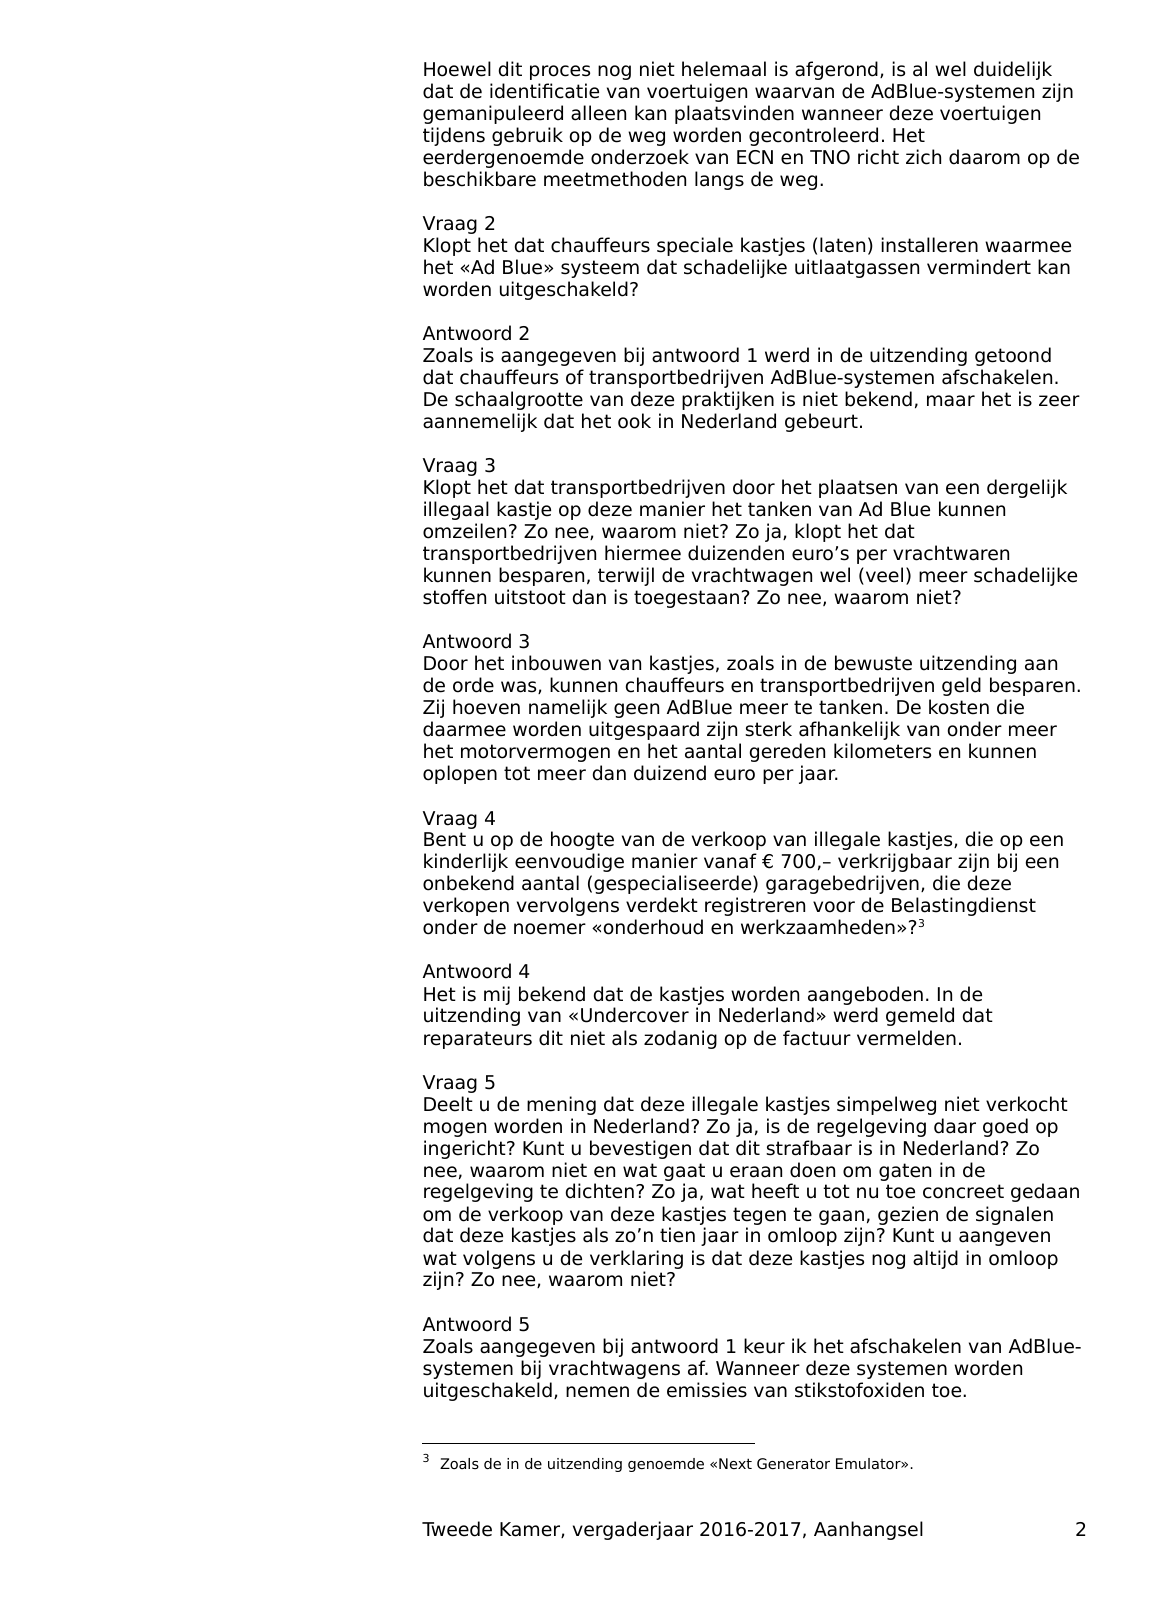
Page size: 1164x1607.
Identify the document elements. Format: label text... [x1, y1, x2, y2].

text Hoewel dit proces nog niet helemaal is afgerond, is al wel duidelijk dat de identificatie van voertuigen waarvan de AdBlue-systemen zijn gemanipuleerd alleen kan plaatsvinden wanneer deze voertuigen tijdens gebruik op de weg worden gecontroleerd. Het eerdergenoemde onderzoek van ECN en TNO richt zich daarom op de beschikbare meetmethoden langs de weg. [422, 59, 1087, 191]
text Door het inbouwen van kastjes, zoals in de bewuste uitzending aan de orde was, kunnen chauffeurs en transportbedrijven geld besparen. Zij hoeven namelijk geen AdBlue meer te tanken. De kosten die daarmee worden uitgespaard zijn sterk afhankelijk van onder meer het motorvermogen en het aantal gereden kilometers en kunnen oplopen tot meer dan duizend euro per jaar. [422, 653, 1087, 785]
text Antwoord 2 [422, 323, 1087, 345]
text Het is mij bekend dat de kastjes worden aangeboden. In de uitzending van «Undercover in Nederland» werd gemeld dat reparateurs dit niet als zodanig op de factuur vermelden. [422, 983, 1087, 1049]
text Klopt het dat transportbedrijven door het plaatsen van een dergelijk illegaal kastje op deze manier het tanken van Ad Blue kunnen omzeilen? Zo nee, waarom niet? Zo ja, klopt het dat transportbedrijven hiermee duizenden euro’s per vrachtwaren kunnen besparen, terwijl de vrachtwagen wel (veel) meer schadelijke stoffen uitstoot dan is toegestaan? Zo nee, waarom niet? [422, 477, 1087, 609]
text Antwoord 4 [422, 961, 1087, 983]
text Bent u op de hoogte van de verkoop van illegale kastjes, die op een kinderlijk eenvoudige manier vanaf € 700,– verkrijgbaar zijn bij een onbekend aantal (gespecialiseerde) garagebedrijven, die deze verkopen vervolgens verdekt registreren voor de Belastingdienst onder de noemer «onderhoud en werkzaamheden»? [422, 829, 1087, 939]
text Klopt het dat chauffeurs speciale kastjes (laten) installeren waarmee het «Ad Blue» systeem dat schadelijke uitlaatgassen vermindert kan worden uitgeschakeld? [422, 235, 1087, 301]
text Antwoord 5 [422, 1313, 1087, 1336]
text Deelt u de mening dat deze illegale kastjes simpelweg niet verkocht mogen worden in Nederland? Zo ja, is de regelgeving daar goed op ingericht? Kunt u bevestigen dat dit strafbaar is in Nederland? Zo nee, waarom niet en wat gaat u eraan doen om gaten in de regelgeving te dichten? Zo ja, wat heeft u tot nu toe concreet gedaan om de verkoop van deze kastjes tegen te gaan, gezien de signalen dat deze kastjes als zo’n tien jaar in omloop zijn? Kunt u aangeven wat volgens u de verklaring is dat deze kastjes nog altijd in omloop zijn? Zo nee, waarom niet? [422, 1093, 1087, 1291]
text Vraag 2 [422, 213, 1087, 235]
text Antwoord 3 [422, 631, 1087, 653]
text Vraag 4 [422, 807, 1087, 829]
text Vraag 3 [422, 455, 1087, 477]
text Vraag 5 [422, 1072, 1087, 1093]
text Zoals is aangegeven bij antwoord 1 werd in de uitzending getoond dat chauffeurs of transportbedrijven AdBlue-systemen afschakelen. De schaalgrootte van deze praktijken is niet bekend, maar het is zeer aannemelijk dat het ook in Nederland gebeurt. [422, 345, 1087, 433]
text Zoals aangegeven bij antwoord 1 keur ik het afschakelen van AdBlue-systemen bij vrachtwagens af. Wanneer deze systemen worden uitgeschakeld, nemen de emissies van stikstofoxiden toe. [422, 1336, 1087, 1401]
text Zoals de in de uitzending genoemde «Next Generator Emulator». [422, 1452, 1087, 1474]
